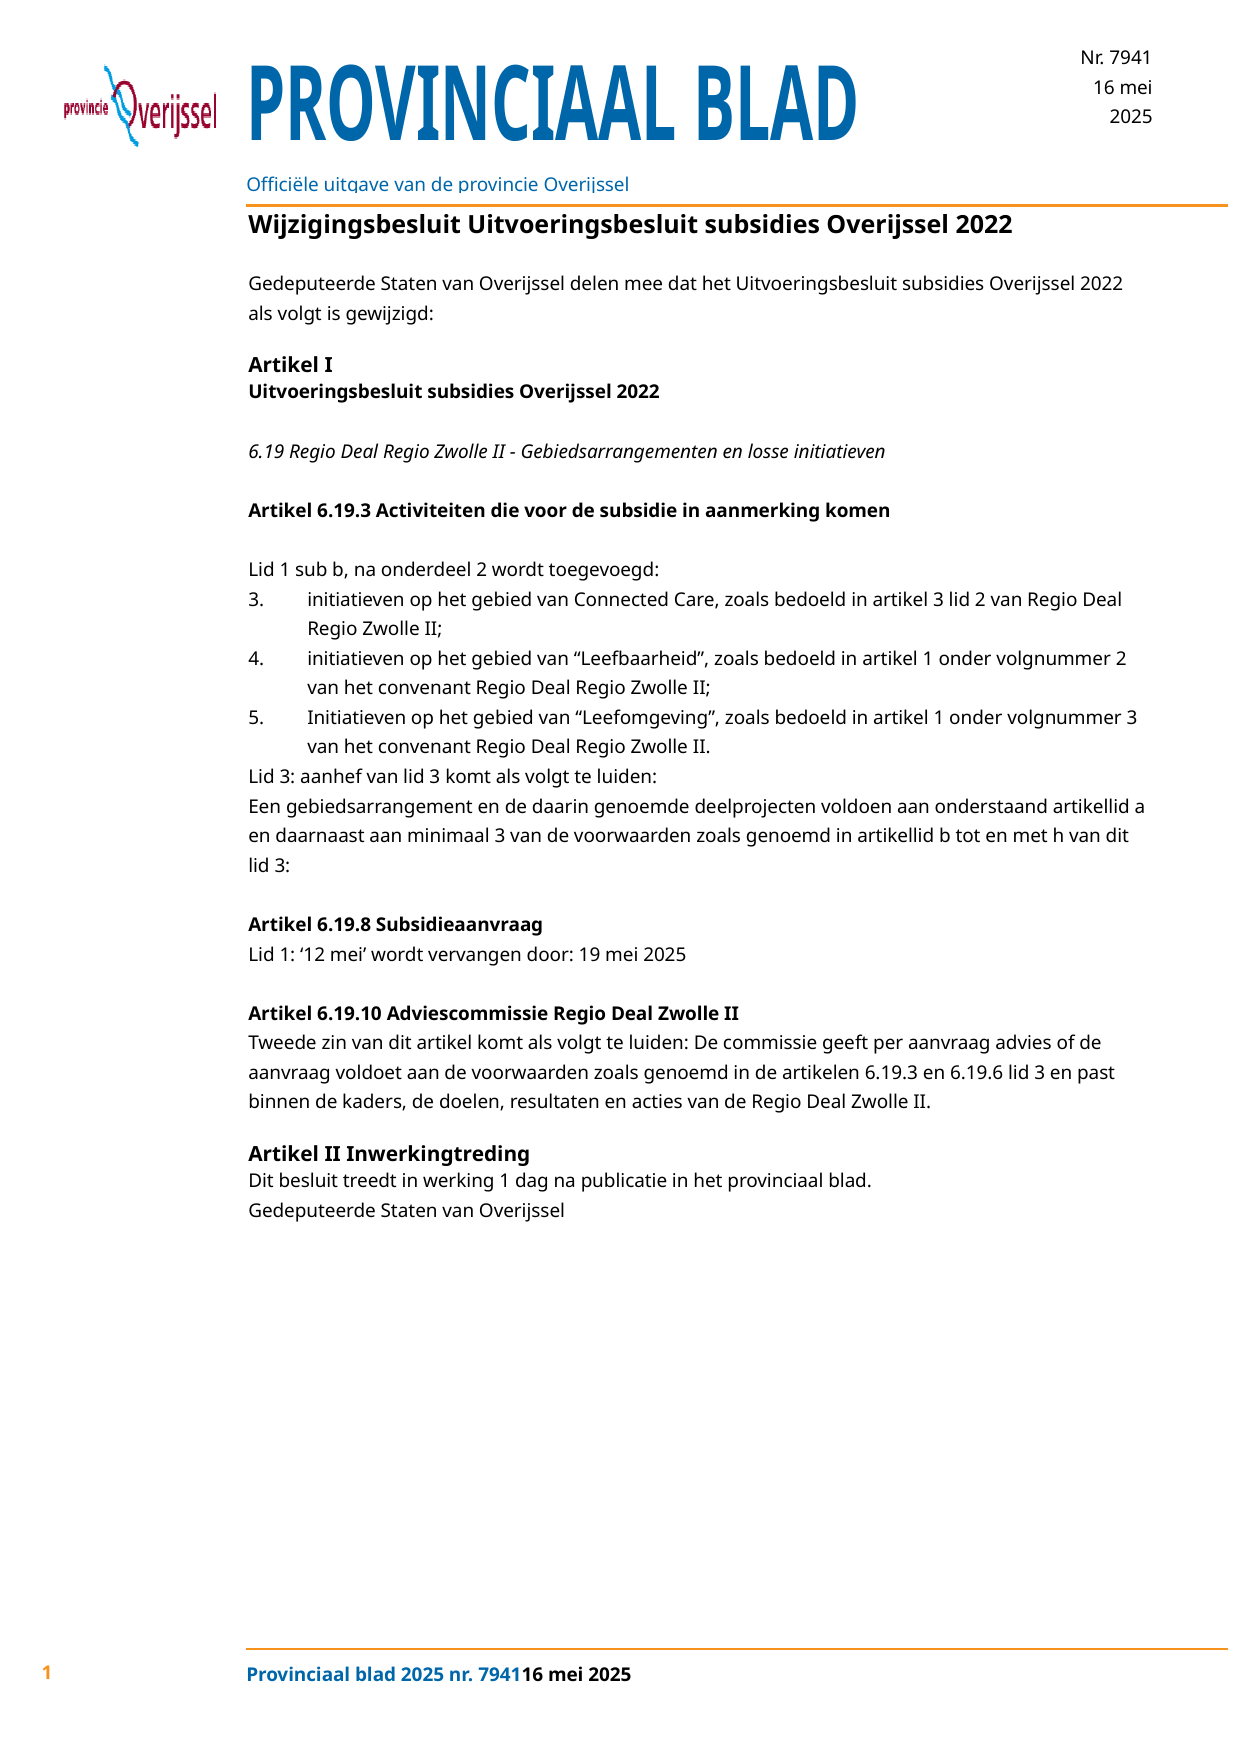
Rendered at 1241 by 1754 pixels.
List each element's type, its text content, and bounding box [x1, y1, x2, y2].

text Dit besluit treedt in werking 1 dag na publicatie in het provinciaal blad. [248, 1168, 1152, 1193]
picture [41, 47, 231, 172]
list initiatieven op het gebied van “Leefbaarheid”, zoals bedoeld in artikel 1 onder volgnummer 2 van het convenant Regio Deal Regio Zwolle II; [248, 645, 1152, 700]
text Gedeputeerde Staten van Overijssel delen mee dat het Uitvoeringsbesluit subsidies Overijssel 2022 als volgt is gewijzigd: [248, 270, 1152, 326]
text Gedeputeerde Staten van Overijssel [248, 1197, 1152, 1223]
text Artikel II Inwerkingtreding [248, 1139, 1152, 1168]
list initiatieven op het gebied van Connected Care, zoals bedoeld in artikel 3 lid 2 van Regio Deal Regio Zwolle II; [248, 586, 1152, 641]
text Wijzigingsbesluit Uitvoeringsbesluit subsidies Overijssel 2022 [248, 207, 1152, 241]
text Lid 1: ‘12 mei’ wordt vervangen door: 19 mei 2025 [248, 941, 1152, 967]
text Artikel I [248, 350, 1152, 379]
text Lid 1 sub b, na onderdeel 2 wordt toegevoegd: [248, 556, 1152, 582]
text Tweede zin van dit artikel komt als volgt te luiden: De commissie geeft per aanvraag advies of de aanvraag voldoet aan de voorwaarden zoals genoemd in de artikelen 6.19.3 en 6.19.6 lid 3 en past binnen de kaders, de doelen, resultaten en acties van de Regio Deal Zwolle II. [248, 1029, 1152, 1114]
list Initiatieven op het gebied van “Leefomgeving”, zoals bedoeld in artikel 1 onder volgnummer 3 van het convenant Regio Deal Regio Zwolle II. [248, 704, 1152, 759]
text Artikel 6.19.8 Subsidieaanvraag [248, 911, 1152, 937]
text Lid 3: aanhef van lid 3 komt als volgt te luiden: [248, 763, 1152, 789]
text Artikel 6.19.10 Adviescommissie Regio Deal Zwolle II [248, 1000, 1152, 1026]
text Uitvoeringsbesluit subsidies Overijssel 2022 [248, 379, 1152, 404]
text Artikel 6.19.3 Activiteiten die voor de subsidie in aanmerking komen [248, 497, 1152, 523]
text 6.19 Regio Deal Regio Zwolle II - Gebiedsarrangementen en losse initiatieven [248, 438, 1152, 464]
text Een gebiedsarrangement en de daarin genoemde deelprojecten voldoen aan onderstaand artikellid a en daarnaast aan minimaal 3 van de voorwaarden zoals genoemd in artikellid b tot en met h van dit lid 3: [248, 793, 1152, 878]
